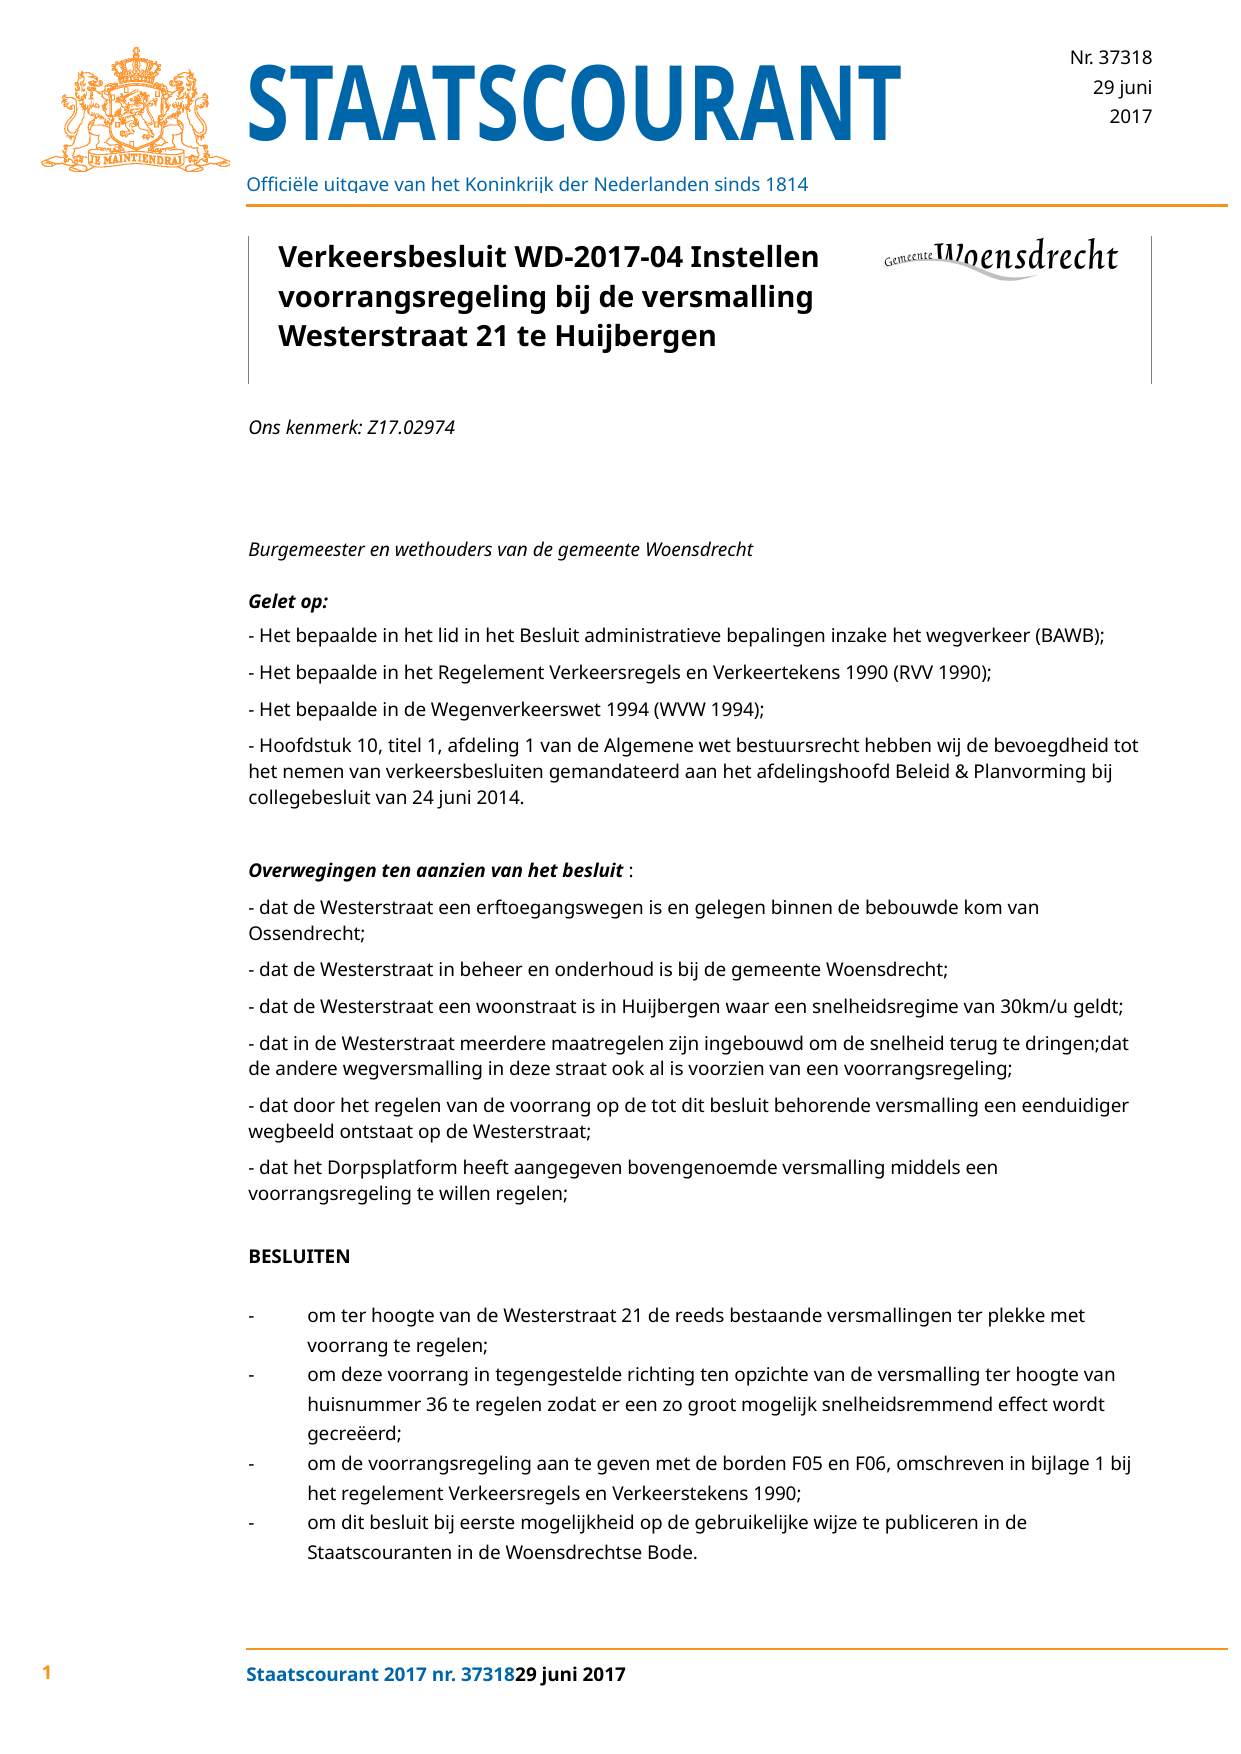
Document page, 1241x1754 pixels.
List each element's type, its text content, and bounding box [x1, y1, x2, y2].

text - dat de Westerstraat een woonstraat is in Huijbergen waar een snelheidsregime van 30km/u geldt; [248, 993, 1152, 1019]
list om de voorrangsregeling aan te geven met de borden F05 en F06, omschreven in bijlage 1 bij het regelement Verkeersregels en Verkeerstekens 1990; [248, 1450, 1152, 1505]
list om ter hoogte van de Westerstraat 21 de reeds bestaande versmallingen ter plekke met voorrang te regelen; [248, 1302, 1152, 1357]
picture [41, 47, 231, 172]
table_header Verkeersbesluit WD-2017-04 Instellen voorrangsregeling bij de versmalling Westerstraat 21 te Huijbergen [249, 236, 850, 384]
text - dat door het regelen van de voorrang op de tot dit besluit behorende versmalling een eenduidiger wegbeeld ontstaat op de Westerstraat; [248, 1092, 1152, 1144]
text BESLUITEN [248, 1243, 1152, 1269]
text - Het bepaalde in het Regelement Verkeersregels en Verkeertekens 1990 (RVV 1990); [248, 659, 1152, 685]
table_header [850, 236, 1151, 384]
text Burgemeester en wethouders van de gemeente Woensdrecht [248, 536, 1152, 561]
text - dat het Dorpsplatform heeft aangegeven bovengenoemde versmalling middels een voorrangsregeling te willen regelen; [248, 1154, 1152, 1206]
text - Het bepaalde in het lid in het Besluit administratieve bepalingen inzake het wegverkeer (BAWB); [248, 623, 1152, 648]
text - dat in de Westerstraat meerdere maatregelen zijn ingebouwd om de snelheid terug te dringen;dat de andere wegversmalling in deze straat ook al is voorzien van een voorrangsregeling; [248, 1030, 1152, 1081]
text Gelet op: [248, 588, 1152, 614]
text Ons kenmerk: Z17.02974 [248, 414, 1152, 440]
text Overwegingen ten aanzien van het besluit : [248, 857, 1152, 883]
text - dat de Westerstraat een erftoegangswegen is en gelegen binnen de bebouwde kom van Ossendrecht; [248, 894, 1152, 946]
text - dat de Westerstraat in beheer en onderhoud is bij de gemeente Woensdrecht; [248, 956, 1152, 982]
list om deze voorrang in tegengestelde richting ten opzichte van de versmalling ter hoogte van huisnummer 36 te regelen zodat er een zo groot mogelijk snelheidsremmend effect wordt gecreëerd; [248, 1361, 1152, 1446]
picture [882, 236, 1119, 281]
text - Het bepaalde in de Wegenverkeerswet 1994 (WVW 1994); [248, 696, 1152, 722]
list om dit besluit bij eerste mogelijkheid op de gebruikelijke wijze te publiceren in de Staatscouranten in de Woensdrechtse Bode. [248, 1509, 1152, 1564]
text - Hoofdstuk 10, titel 1, afdeling 1 van de Algemene wet bestuursrecht hebben wij de bevoegdheid tot het nemen van verkeersbesluiten gemandateerd aan het afdelingshoofd Beleid & Planvorming bij collegebesluit van 24 juni 2014. [248, 733, 1152, 810]
